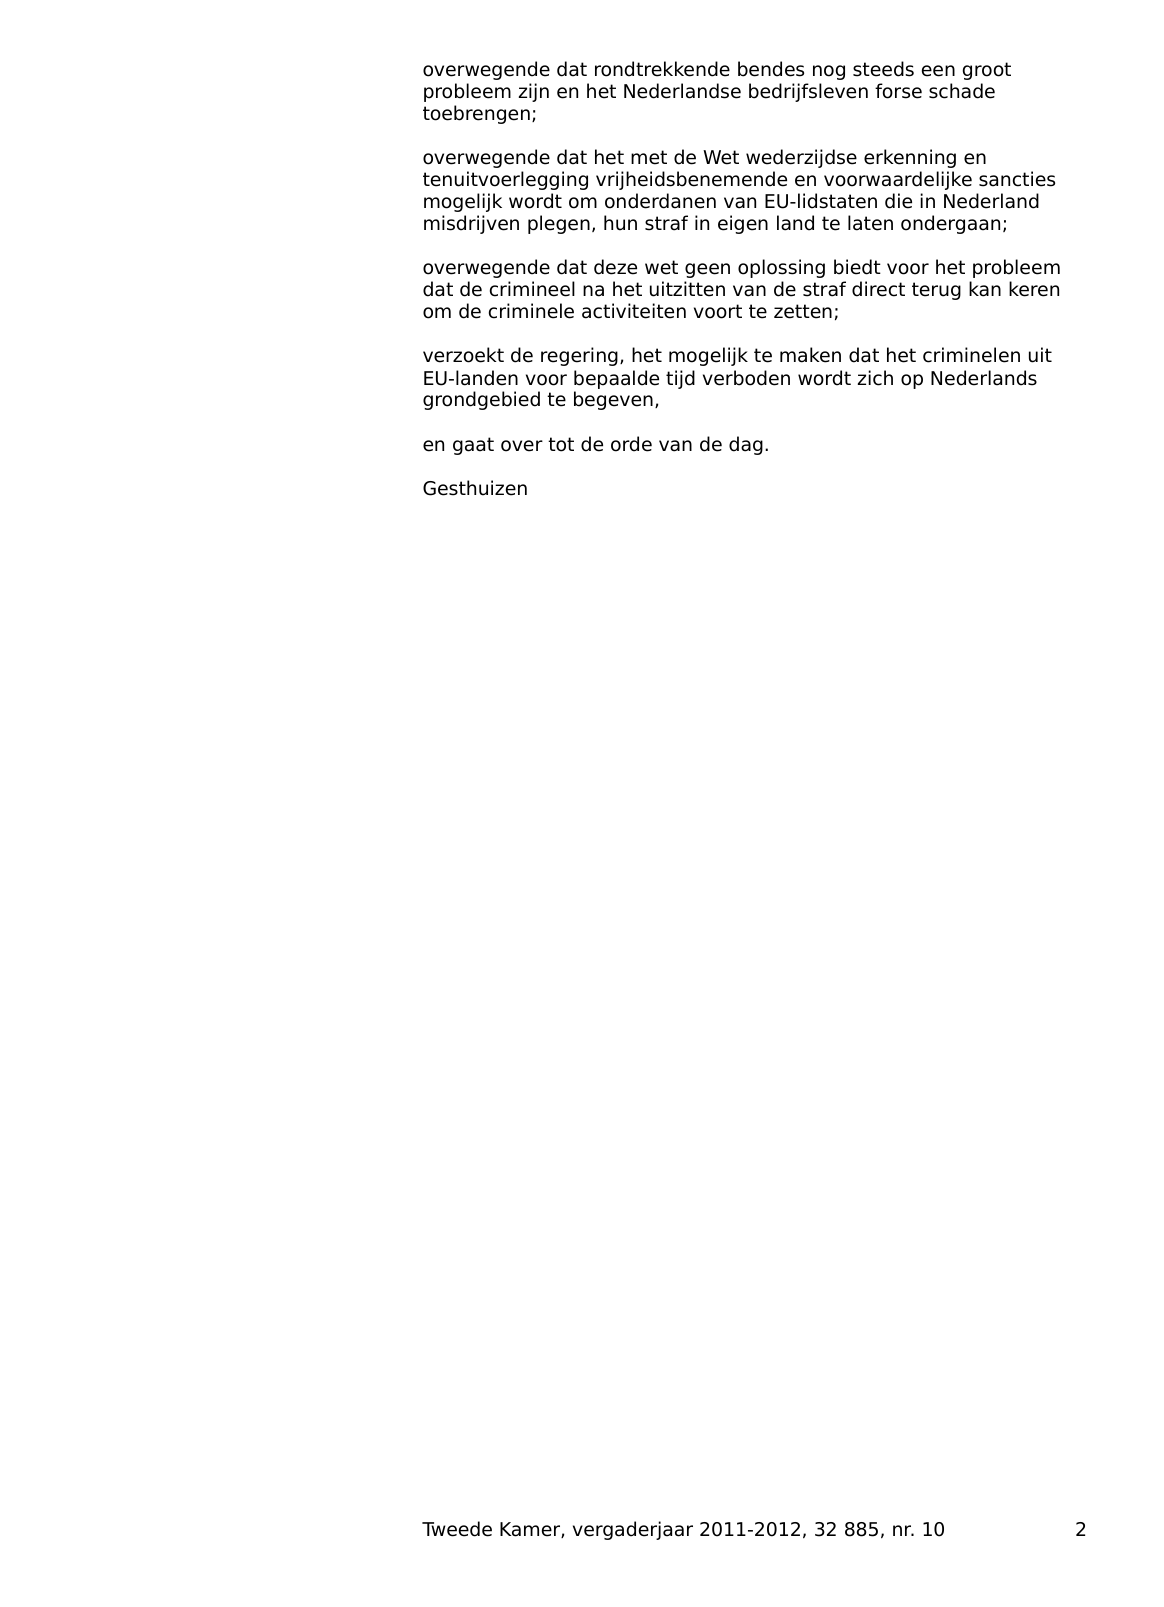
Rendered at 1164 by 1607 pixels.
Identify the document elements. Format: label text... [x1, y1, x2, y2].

text overwegende dat het met de Wet wederzijdse erkenning en tenuitvoerlegging vrijheidsbenemende en voorwaardelijke sancties mogelijk wordt om onderdanen van EU-lidstaten die in Nederland misdrijven plegen, hun straf in eigen land te laten ondergaan; [422, 147, 1087, 235]
text verzoekt de regering, het mogelijk te maken dat het criminelen uit EU-landen voor bepaalde tijd verboden wordt zich op Nederlands grondgebied te begeven, [422, 345, 1087, 411]
text Gesthuizen [422, 478, 1087, 500]
text overwegende dat deze wet geen oplossing biedt voor het probleem dat de crimineel na het uitzitten van de straf direct terug kan keren om de criminele activiteiten voort te zetten; [422, 257, 1087, 323]
text en gaat over tot de orde van de dag. [422, 433, 1087, 456]
text overwegende dat rondtrekkende bendes nog steeds een groot probleem zijn en het Nederlandse bedrijfsleven forse schade toebrengen; [422, 59, 1087, 125]
